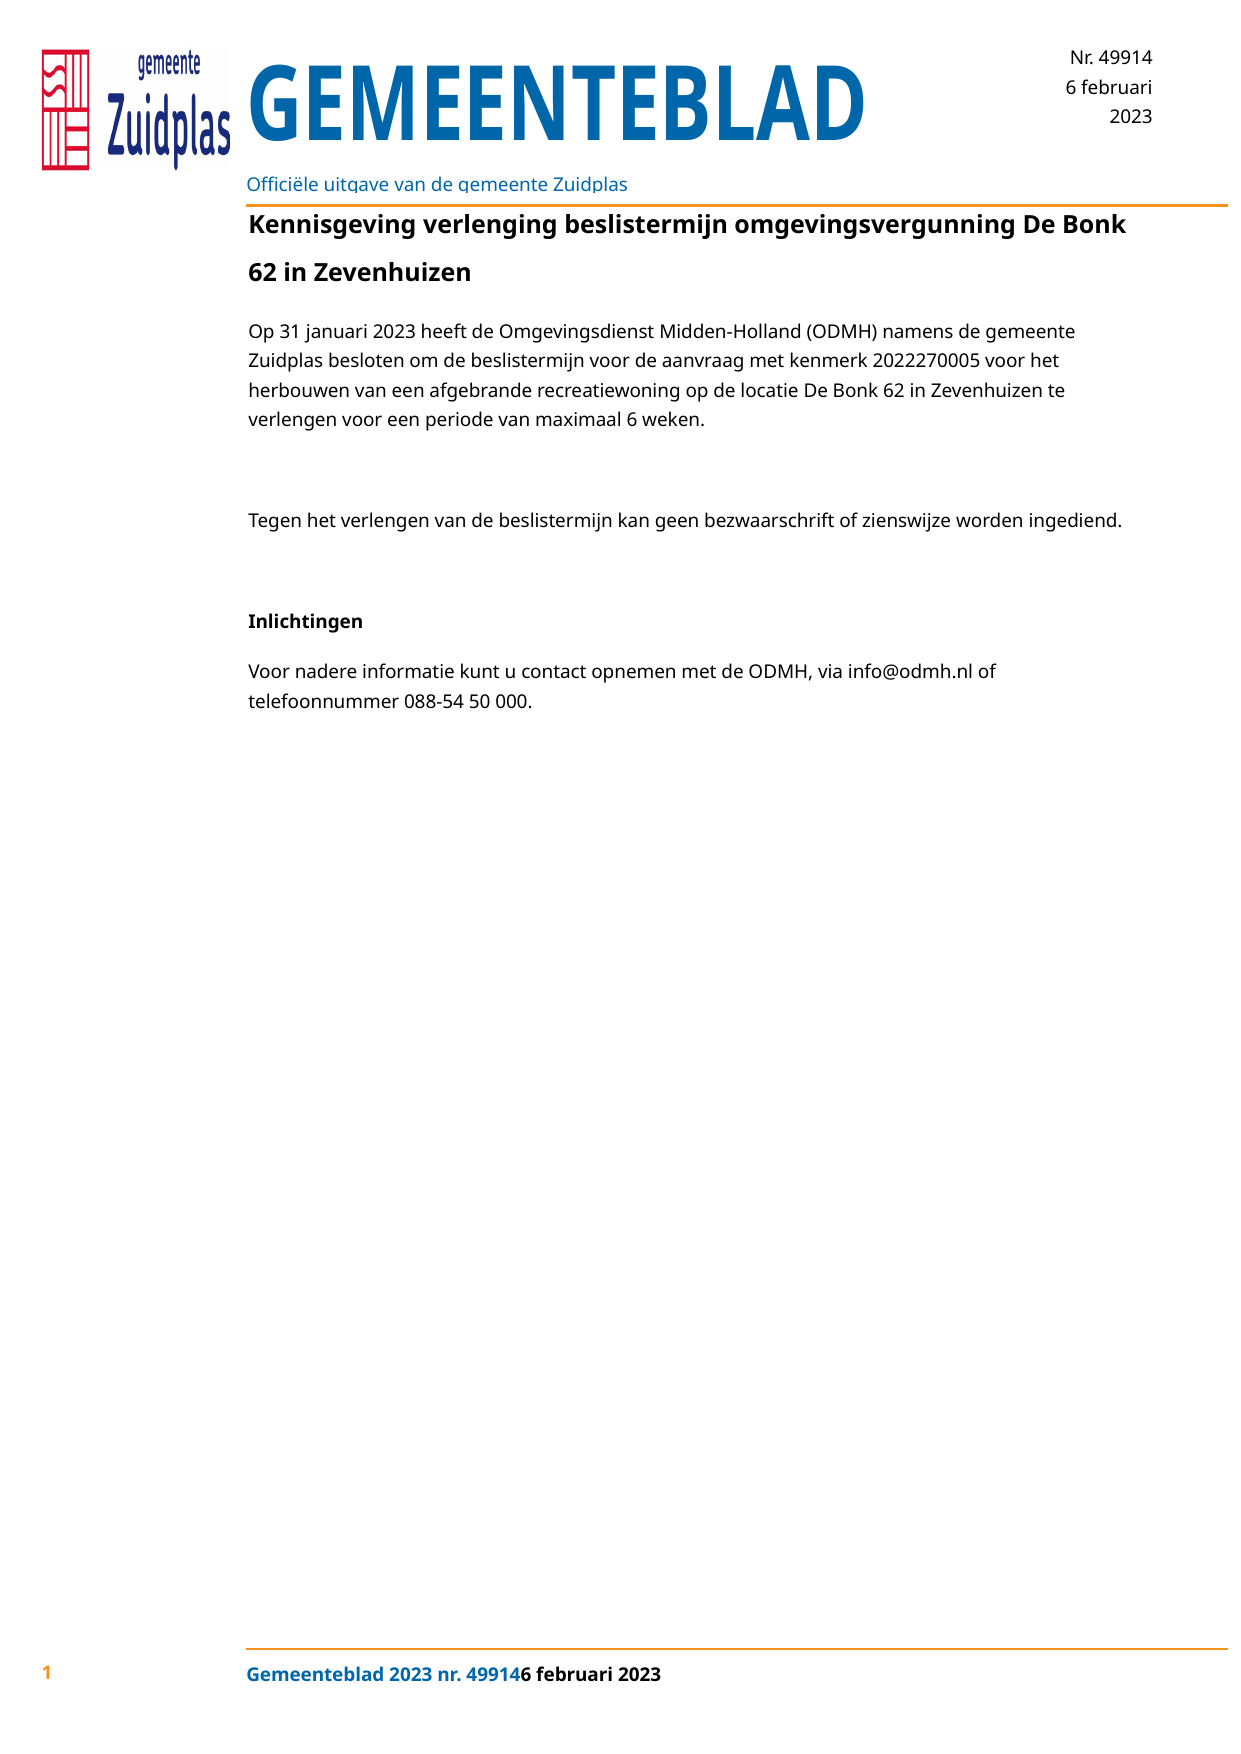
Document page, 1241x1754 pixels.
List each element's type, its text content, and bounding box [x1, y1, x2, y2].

text Op 31 januari 2023 heeft de Omgevingsdienst Midden-Holland (ODMH) namens de gemeente Zuidplas besloten om de beslistermijn voor de aanvraag met kenmerk 2022270005 voor het herbouwen van een afgebrande recreatiewoning op de locatie De Bonk 62 in Zevenhuizen te verlengen voor een periode van maximaal 6 weken. [248, 318, 1152, 432]
picture [41, 47, 231, 172]
text Kennisgeving verlenging beslistermijn omgevingsvergunning De Bonk 62 in Zevenhuizen [248, 207, 1152, 288]
text Tegen het verlengen van de beslistermijn kan geen bezwaarschrift of zienswijze worden ingediend. [248, 507, 1152, 533]
text Inlichtingen [248, 608, 1152, 634]
text Voor nadere informatie kunt u contact opnemen met de ODMH, via info@odmh.nl of telefoonnummer 088-54 50 000. [248, 659, 1152, 714]
